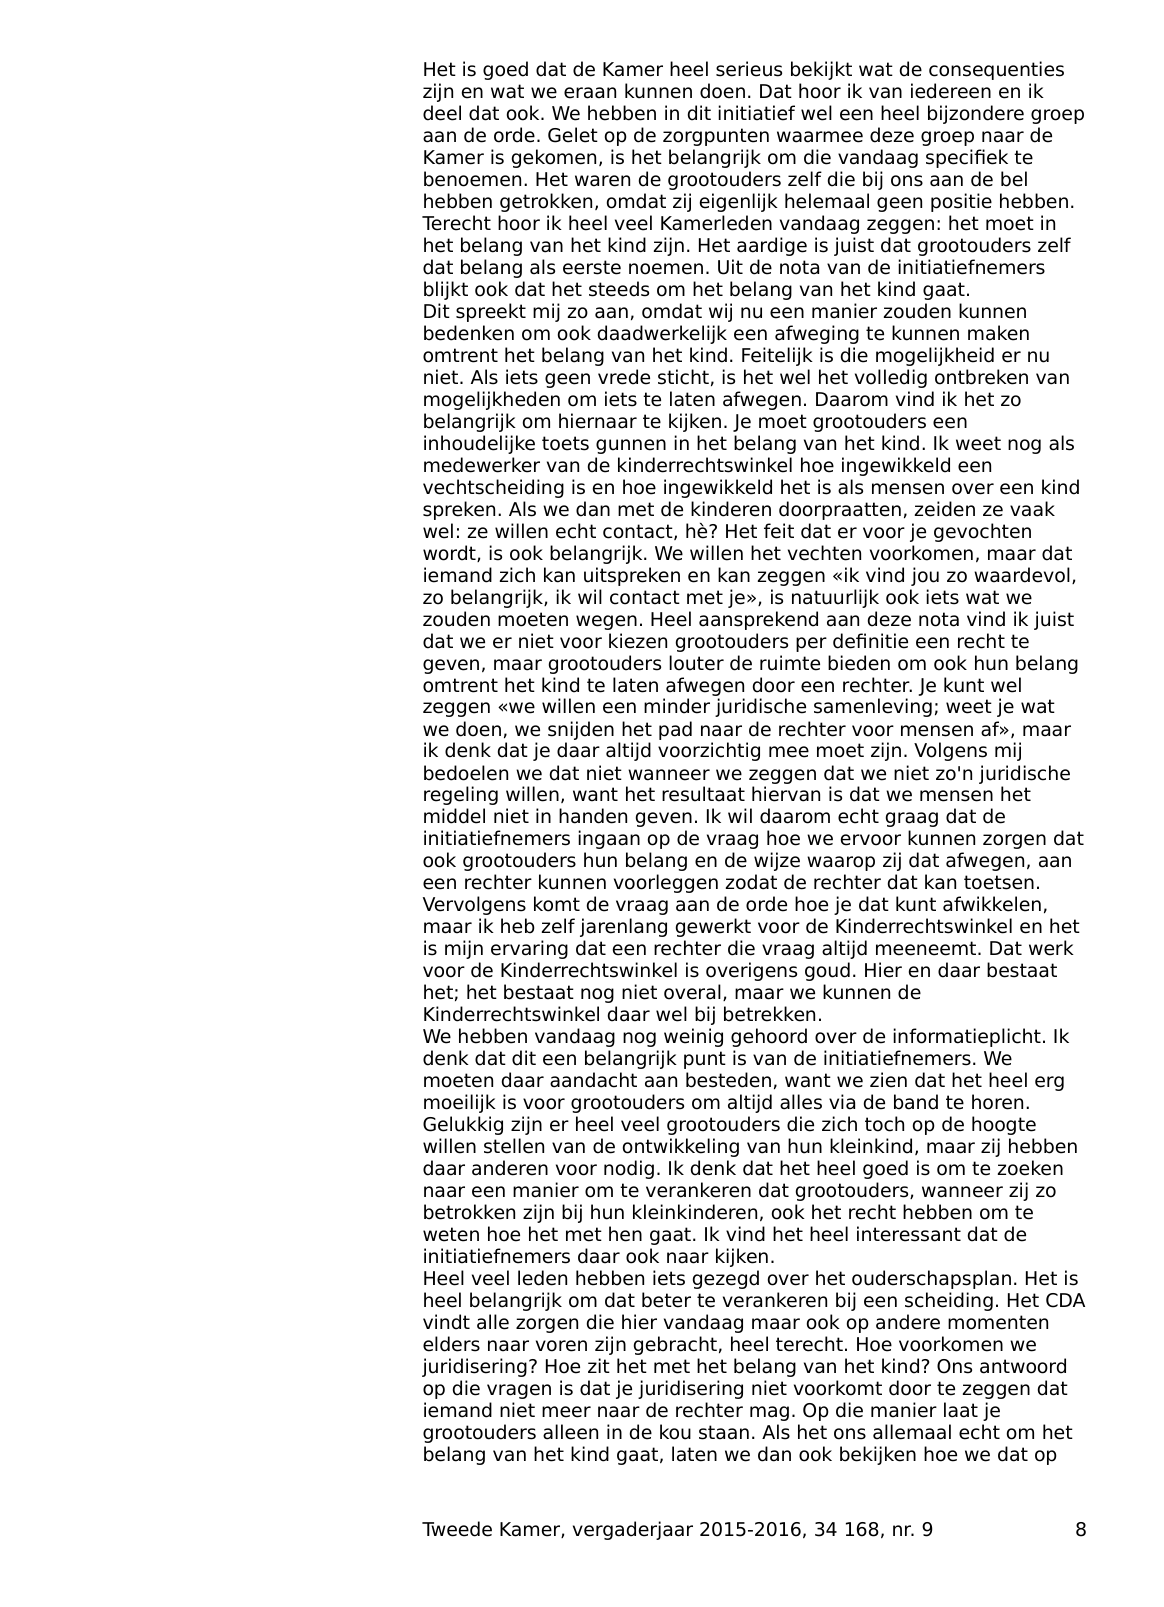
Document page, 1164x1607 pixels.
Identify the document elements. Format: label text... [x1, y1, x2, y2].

text Het is goed dat de Kamer heel serieus bekijkt wat de consequenties zijn en wat we eraan kunnen doen. Dat hoor ik van iedereen en ik deel dat ook. We hebben in dit initiatief wel een heel bijzondere groep aan de orde. Gelet op de zorgpunten waarmee deze groep naar de Kamer is gekomen, is het belangrijk om die vandaag specifiek te benoemen. Het waren de grootouders zelf die bij ons aan de bel hebben getrokken, omdat zij eigenlijk helemaal geen positie hebben. Terecht hoor ik heel veel Kamerleden vandaag zeggen: het moet in het belang van het kind zijn. Het aardige is juist dat grootouders zelf dat belang als eerste noemen. Uit de nota van de initiatiefnemers blijkt ook dat het steeds om het belang van het kind gaat. [422, 59, 1087, 301]
text Heel veel leden hebben iets gezegd over het ouderschapsplan. Het is heel belangrijk om dat beter te verankeren bij een scheiding. Het CDA vindt alle zorgen die hier vandaag maar ook op andere momenten elders naar voren zijn gebracht, heel terecht. Hoe voorkomen we juridisering? Hoe zit het met het belang van het kind? Ons antwoord op die vragen is dat je juridisering niet voorkomt door te zeggen dat iemand niet meer naar de rechter mag. Op die manier laat je grootouders alleen in de kou staan. Als het ons allemaal echt om het belang van het kind gaat, laten we dan ook bekijken hoe we dat op [422, 1268, 1087, 1466]
text Dit spreekt mij zo aan, omdat wij nu een manier zouden kunnen bedenken om ook daadwerkelijk een afweging te kunnen maken omtrent het belang van het kind. Feitelijk is die mogelijkheid er nu niet. Als iets geen vrede sticht, is het wel het volledig ontbreken van mogelijkheden om iets te laten afwegen. Daarom vind ik het zo belangrijk om hiernaar te kijken. Je moet grootouders een inhoudelijke toets gunnen in het belang van het kind. Ik weet nog als medewerker van de kinderrechtswinkel hoe ingewikkeld een vechtscheiding is en hoe ingewikkeld het is als mensen over een kind spreken. Als we dan met de kinderen doorpraatten, zeiden ze vaak wel: ze willen echt contact, hè? Het feit dat er voor je gevochten wordt, is ook belangrijk. We willen het vechten voorkomen, maar dat iemand zich kan uitspreken en kan zeggen «ik vind jou zo waardevol, zo belangrijk, ik wil contact met je», is natuurlijk ook iets wat we zouden moeten wegen. Heel aansprekend aan deze nota vind ik juist dat we er niet voor kiezen grootouders per definitie een recht te geven, maar grootouders louter de ruimte bieden om ook hun belang omtrent het kind te laten afwegen door een rechter. Je kunt wel zeggen «we willen een minder juridische samenleving; weet je wat we doen, we snijden het pad naar de rechter voor mensen af», maar ik denk dat je daar altijd voorzichtig mee moet zijn. Volgens mij bedoelen we dat niet wanneer we zeggen dat we niet zo'n juridische regeling willen, want het resultaat hiervan is dat we mensen het middel niet in handen geven. Ik wil daarom echt graag dat de initiatiefnemers ingaan op de vraag hoe we ervoor kunnen zorgen dat ook grootouders hun belang en de wijze waarop zij dat afwegen, aan een rechter kunnen voorleggen zodat de rechter dat kan toetsen. Vervolgens komt de vraag aan de orde hoe je dat kunt afwikkelen, maar ik heb zelf jarenlang gewerkt voor de Kinderrechtswinkel en het is mijn ervaring dat een rechter die vraag altijd meeneemt. Dat werk voor de Kinderrechtswinkel is overigens goud. Hier en daar bestaat het; het bestaat nog niet overal, maar we kunnen de Kinderrechtswinkel daar wel bij betrekken. [422, 301, 1087, 1026]
text We hebben vandaag nog weinig gehoord over de informatieplicht. Ik denk dat dit een belangrijk punt is van de initiatiefnemers. We moeten daar aandacht aan besteden, want we zien dat het heel erg moeilijk is voor grootouders om altijd alles via de band te horen. Gelukkig zijn er heel veel grootouders die zich toch op de hoogte willen stellen van de ontwikkeling van hun kleinkind, maar zij hebben daar anderen voor nodig. Ik denk dat het heel goed is om te zoeken naar een manier om te verankeren dat grootouders, wanneer zij zo betrokken zijn bij hun kleinkinderen, ook het recht hebben om te weten hoe het met hen gaat. Ik vind het heel interessant dat de initiatiefnemers daar ook naar kijken. [422, 1026, 1087, 1268]
